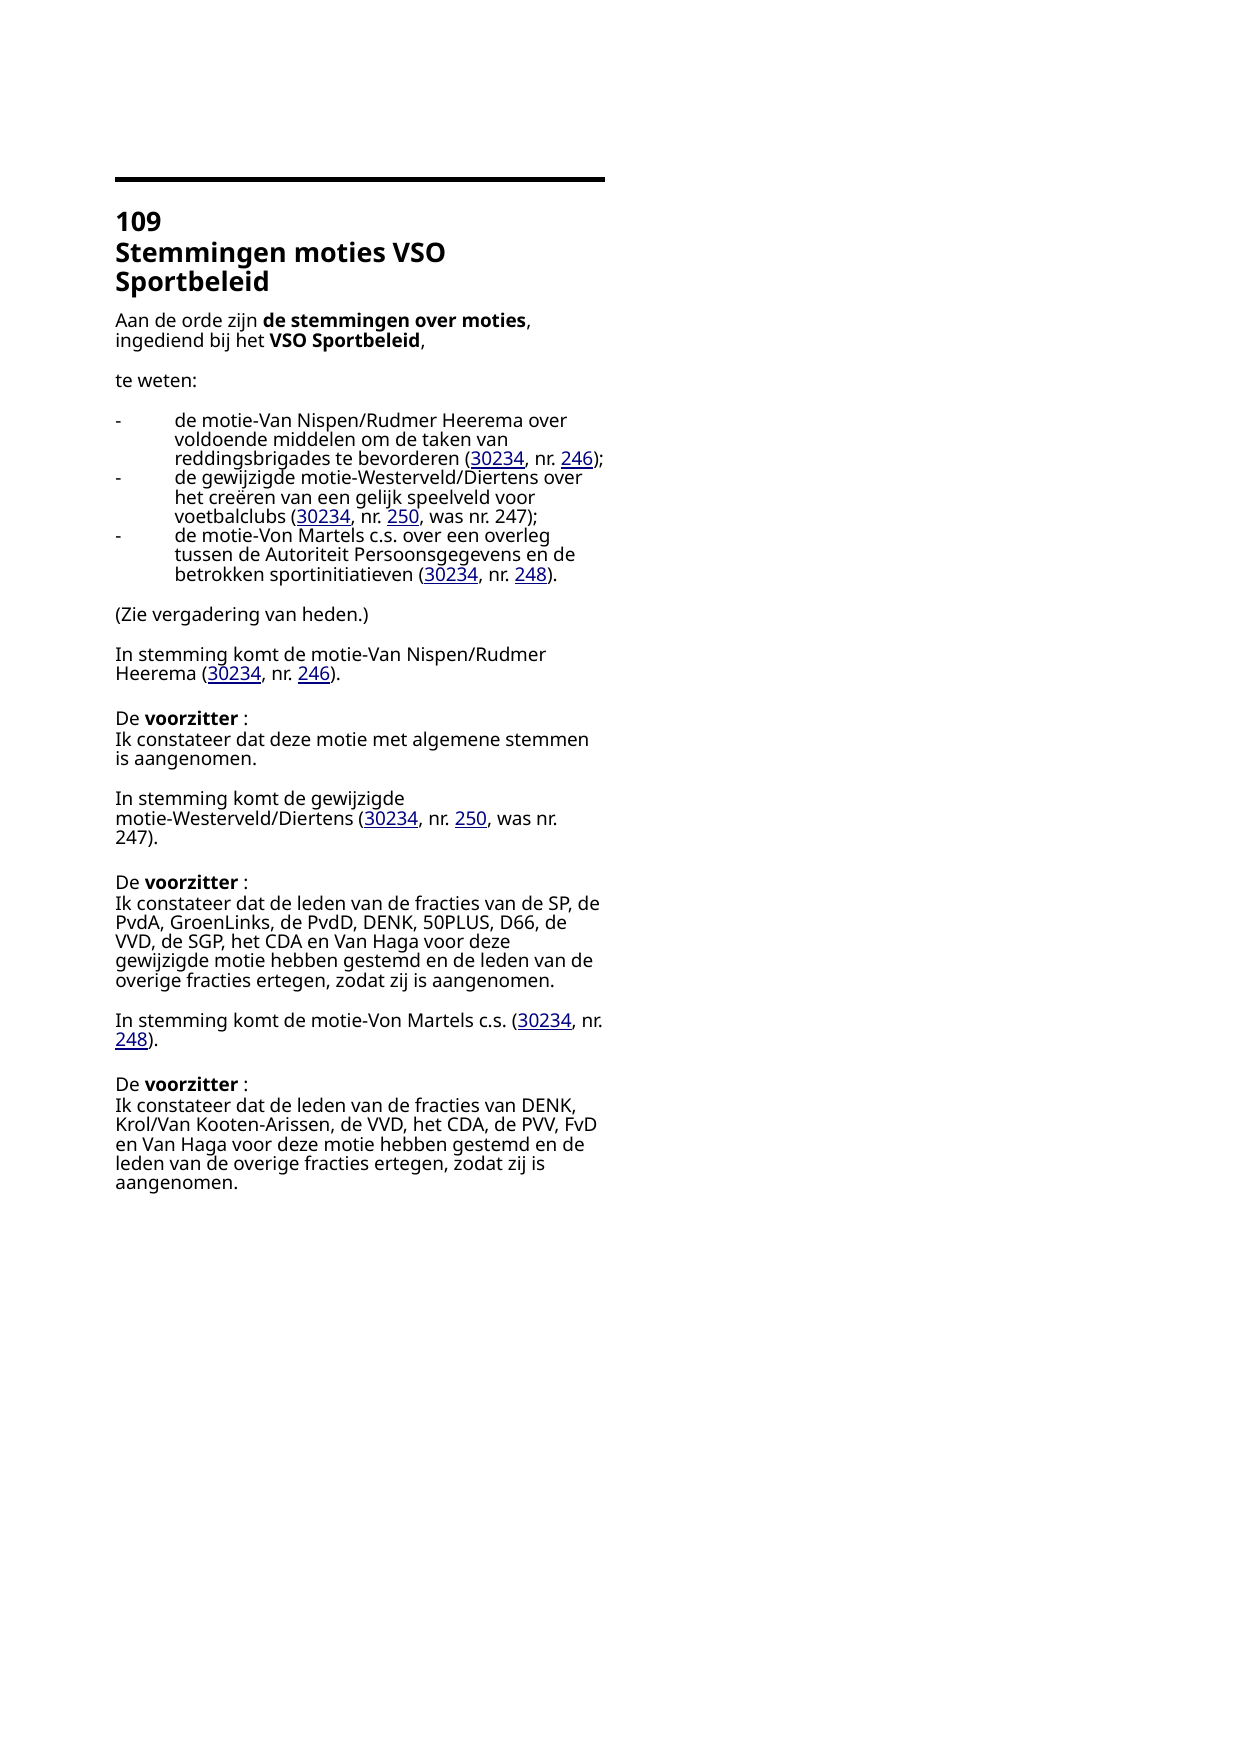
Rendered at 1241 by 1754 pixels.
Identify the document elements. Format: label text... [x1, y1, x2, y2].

list de gewijzigde motie-Westerveld/Diertens over het creëren van een gelijk speelveld voor voetbalclubs (30234, nr. 250, was nr. 247); [115, 469, 605, 527]
text Ik constateer dat de leden van de fracties van DENK, Krol/Van Kooten-Arissen, de VVD, het CDA, de PVV, FvD en Van Haga voor deze motie hebben gestemd en de leden van de overige fracties ertegen, zodat zij is aangenomen. [115, 1097, 605, 1193]
list de motie-Van Nispen/Rudmer Heerema over voldoende middelen om de taken van reddingsbrigades te bevorderen (30234, nr. 246); [115, 412, 605, 469]
text Stemmingen moties VSO Sportbeleid [115, 239, 605, 312]
text 109 [115, 203, 605, 239]
list de motie-Von Martels c.s. over een overleg tussen de Autoriteit Persoonsgegevens en de betrokken sportinitiatieven (30234, nr. 248). [115, 527, 605, 585]
text In stemming komt de motie-Van Nispen/Rudmer Heerema (30234, nr. 246). [115, 646, 605, 684]
text Aan de orde zijn de stemmingen over moties, ingediend bij het VSO Sportbeleid, [115, 312, 605, 351]
text te weten: [115, 372, 605, 391]
text De voorzitter : [115, 869, 605, 895]
text De voorzitter : [115, 705, 605, 731]
text Ik constateer dat de leden van de fracties van de SP, de PvdA, GroenLinks, de PvdD, DENK, 50PLUS, D66, de VVD, de SGP, het CDA en Van Haga voor deze gewijzigde motie hebben gestemd en de leden van de overige fracties ertegen, zodat zij is aangenomen. [115, 895, 605, 991]
text In stemming komt de gewijzigde motie-Westerveld/Diertens (30234, nr. 250, was nr. 247). [115, 790, 605, 848]
text (Zie vergadering van heden.) [115, 606, 605, 625]
text Ik constateer dat deze motie met algemene stemmen is aangenomen. [115, 731, 605, 769]
text De voorzitter : [115, 1071, 605, 1097]
text In stemming komt de motie-Von Martels c.s. (30234, nr. 248). [115, 1012, 605, 1050]
